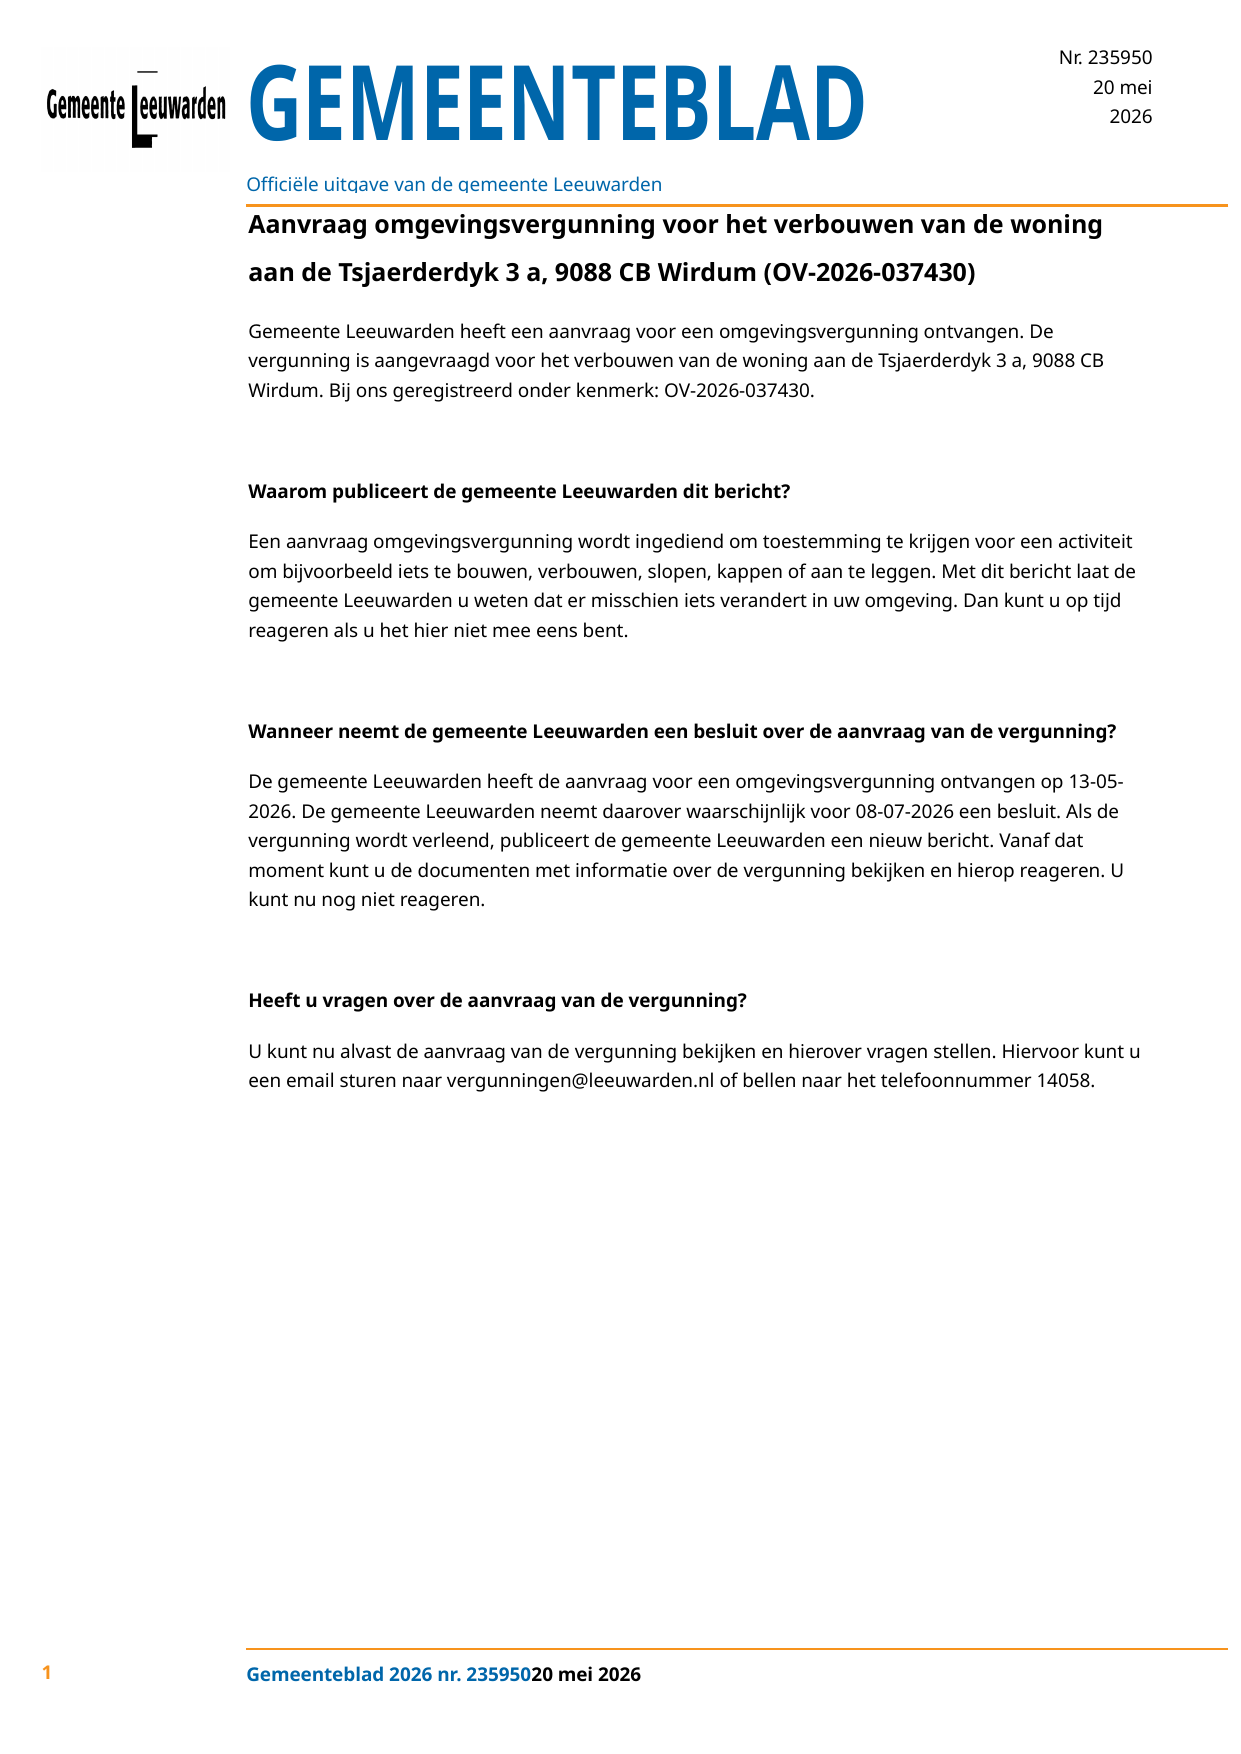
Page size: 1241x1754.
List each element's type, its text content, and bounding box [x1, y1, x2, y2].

text Gemeente Leeuwarden heeft een aanvraag voor een omgevingsvergunning ontvangen. De vergunning is aangevraagd voor het verbouwen van de woning aan de Tsjaerderdyk 3 a, 9088 CB Wirdum. Bij ons geregistreerd onder kenmerk: OV-2026-037430. [248, 318, 1152, 403]
text Heeft u vragen over de aanvraag van de vergunning? [248, 987, 1152, 1013]
text De gemeente Leeuwarden heeft de aanvraag voor een omgevingsvergunning ontvangen op 13-05-2026. De gemeente Leeuwarden neemt daarover waarschijnlijk voor 08-07-2026 een besluit. Als de vergunning wordt verleend, publiceert de gemeente Leeuwarden een nieuw bericht. Vanaf dat moment kunt u de documenten met informatie over de vergunning bekijken en hierop reageren. U kunt nu nog niet reageren. [248, 768, 1152, 912]
text Een aanvraag omgevingsvergunning wordt ingediend om toestemming te krijgen voor een activiteit om bijvoorbeeld iets te bouwen, verbouwen, slopen, kappen of aan te leggen. Met dit bericht laat de gemeente Leeuwarden u weten dat er misschien iets verandert in uw omgeving. Dan kunt u op tijd reageren als u het hier niet mee eens bent. [248, 528, 1152, 643]
text Wanneer neemt de gemeente Leeuwarden een besluit over de aanvraag van de vergunning? [248, 718, 1152, 744]
text U kunt nu alvast de aanvraag van de vergunning bekijken en hierover vragen stellen. Hiervoor kunt u een email sturen naar vergunningen@leeuwarden.nl of bellen naar het telefoonnummer 14058. [248, 1038, 1152, 1093]
picture [41, 47, 231, 172]
text Aanvraag omgevingsvergunning voor het verbouwen van de woning aan de Tsjaerderdyk 3 a, 9088 CB Wirdum (OV-2026-037430) [248, 207, 1152, 288]
text Waarom publiceert de gemeente Leeuwarden dit bericht? [248, 478, 1152, 504]
